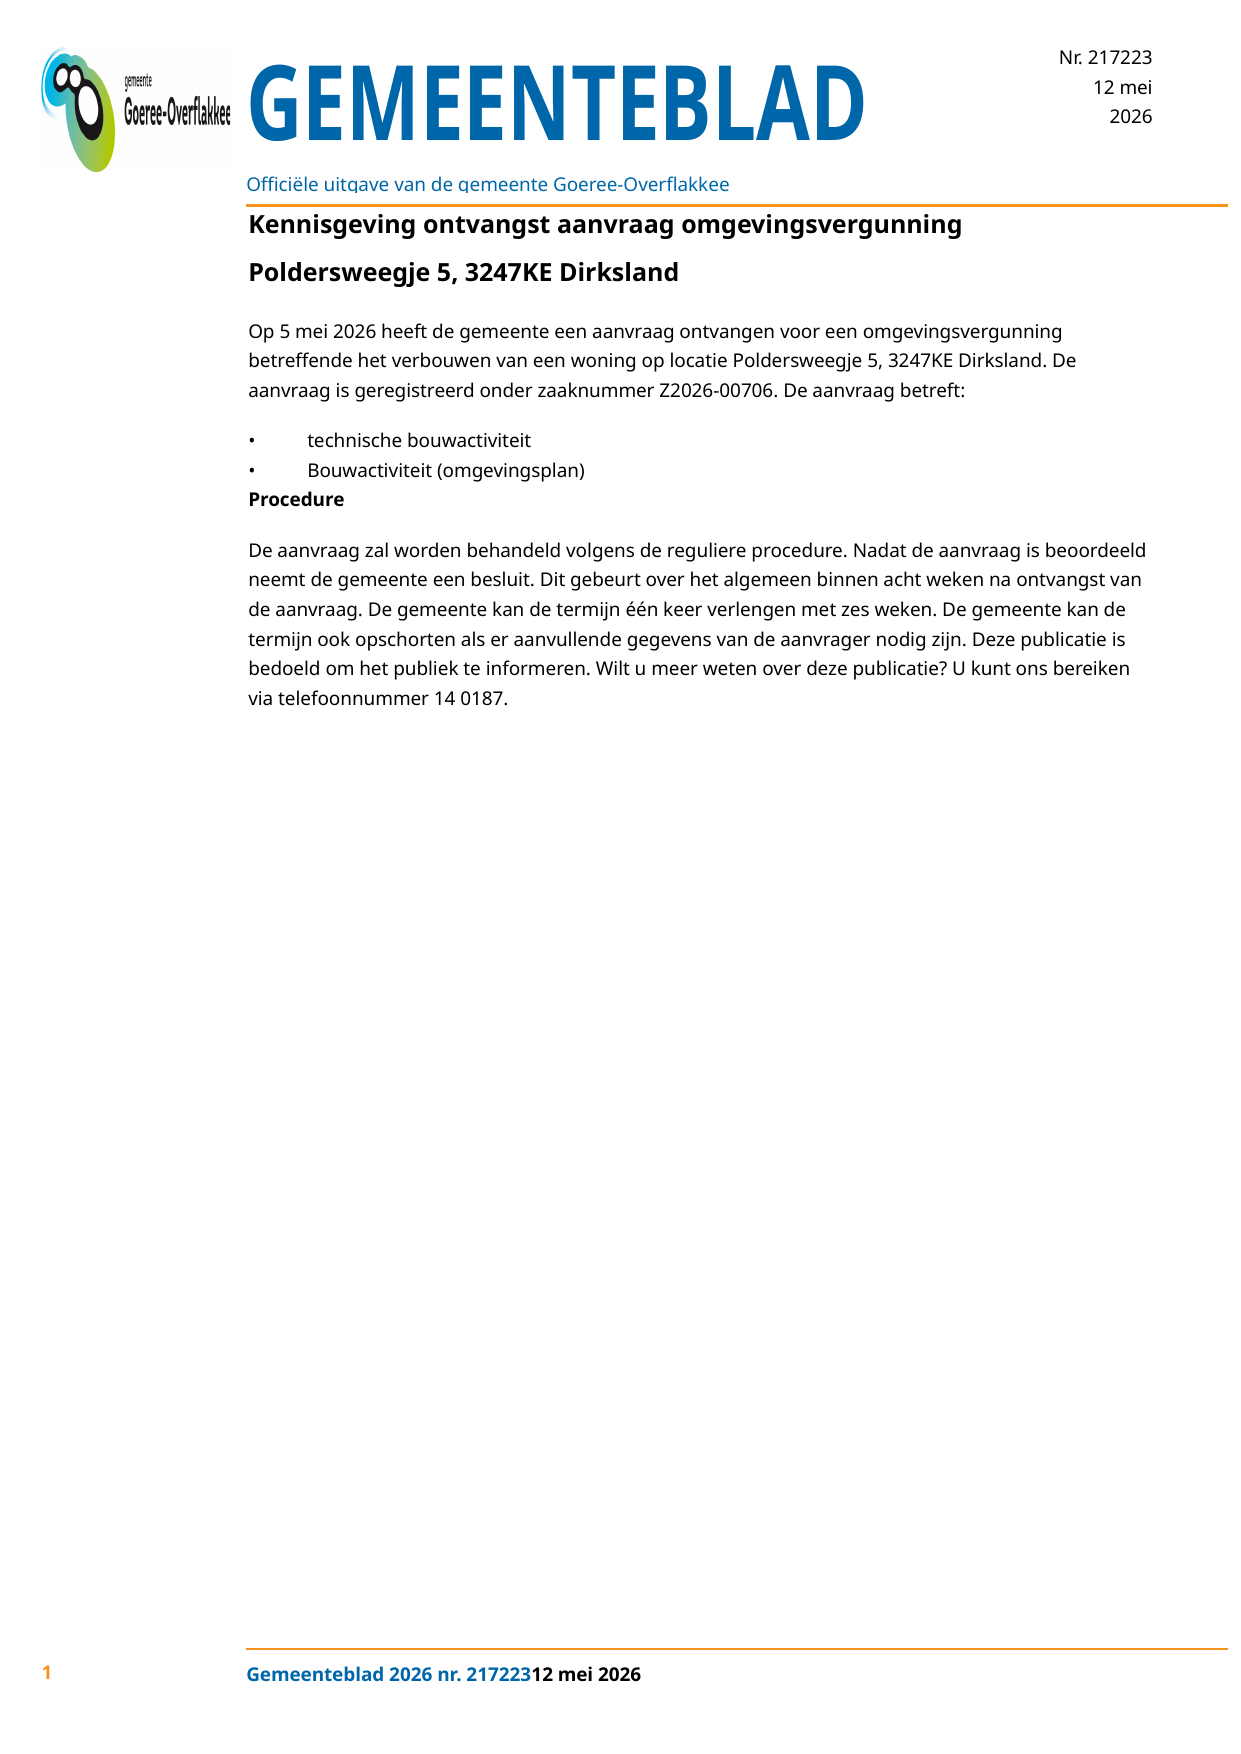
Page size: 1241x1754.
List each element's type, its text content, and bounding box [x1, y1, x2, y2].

text De aanvraag zal worden behandeld volgens de reguliere procedure. Nadat de aanvraag is beoordeeld neemt de gemeente een besluit. Dit gebeurt over het algemeen binnen acht weken na ontvangst van de aanvraag. De gemeente kan de termijn één keer verlengen met zes weken. De gemeente kan de termijn ook opschorten als er aanvullende gegevens van de aanvrager nodig zijn. Deze publicatie is bedoeld om het publiek te informeren. Wilt u meer weten over deze publicatie? U kunt ons bereiken via telefoonnummer 14 0187. [248, 537, 1152, 711]
list technische bouwactiviteit [248, 427, 1152, 453]
text Procedure [248, 487, 1152, 512]
picture [41, 47, 231, 172]
text Op 5 mei 2026 heeft de gemeente een aanvraag ontvangen voor een omgevingsvergunning betreffende het verbouwen van een woning op locatie Poldersweegje 5, 3247KE Dirksland. De aanvraag is geregistreerd onder zaaknummer Z2026-00706. De aanvraag betreft: [248, 318, 1152, 403]
text Kennisgeving ontvangst aanvraag omgevingsvergunning Poldersweegje 5, 3247KE Dirksland [248, 207, 1152, 288]
list Bouwactiviteit (omgevingsplan) [248, 457, 1152, 483]
